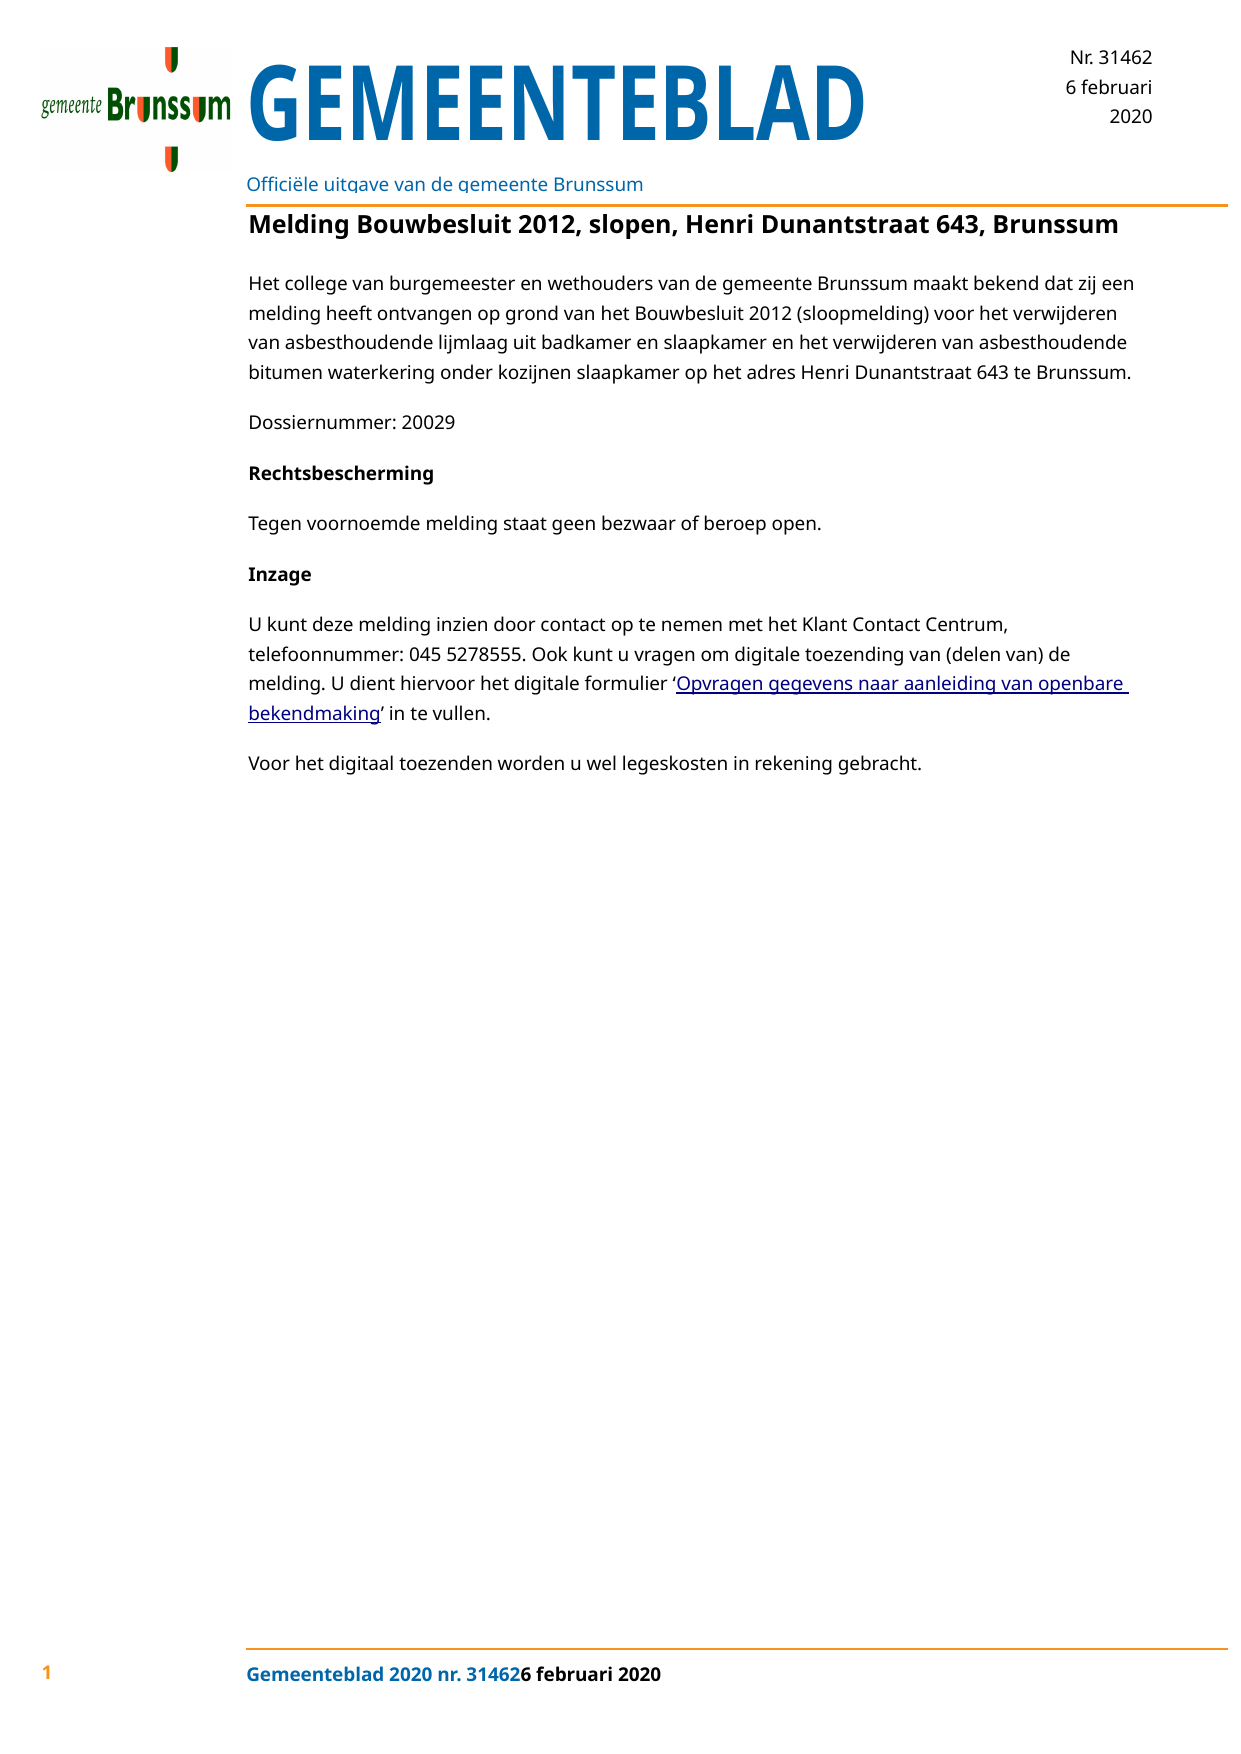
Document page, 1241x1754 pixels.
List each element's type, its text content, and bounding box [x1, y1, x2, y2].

text Inzage [248, 561, 1152, 586]
picture [41, 47, 231, 172]
text U kunt deze melding inzien door contact op te nemen met het Klant Contact Centrum, telefoonnummer: 045 5278555. Ook kunt u vragen om digitale toezending van (delen van) de melding. U dient hiervoor het digitale formulier ‘Opvragen gegevens naar aanleiding van openbare bekendmaking’ in te vullen. [248, 611, 1152, 726]
text Melding Bouwbesluit 2012, slopen, Henri Dunantstraat 643, Brunssum [248, 207, 1152, 241]
text Rechtsbescherming [248, 460, 1152, 486]
text Het college van burgemeester en wethouders van de gemeente Brunssum maakt bekend dat zij een melding heeft ontvangen op grond van het Bouwbesluit 2012 (sloopmelding) voor het verwijderen van asbesthoudende lijmlaag uit badkamer en slaapkamer en het verwijderen van asbesthoudende bitumen waterkering onder kozijnen slaapkamer op het adres Henri Dunantstraat 643 te Brunssum. [248, 270, 1152, 385]
text Tegen voornoemde melding staat geen bezwaar of beroep open. [248, 510, 1152, 536]
text Voor het digitaal toezenden worden u wel legeskosten in rekening gebracht. [248, 750, 1152, 776]
text Dossiernummer: 20029 [248, 409, 1152, 435]
